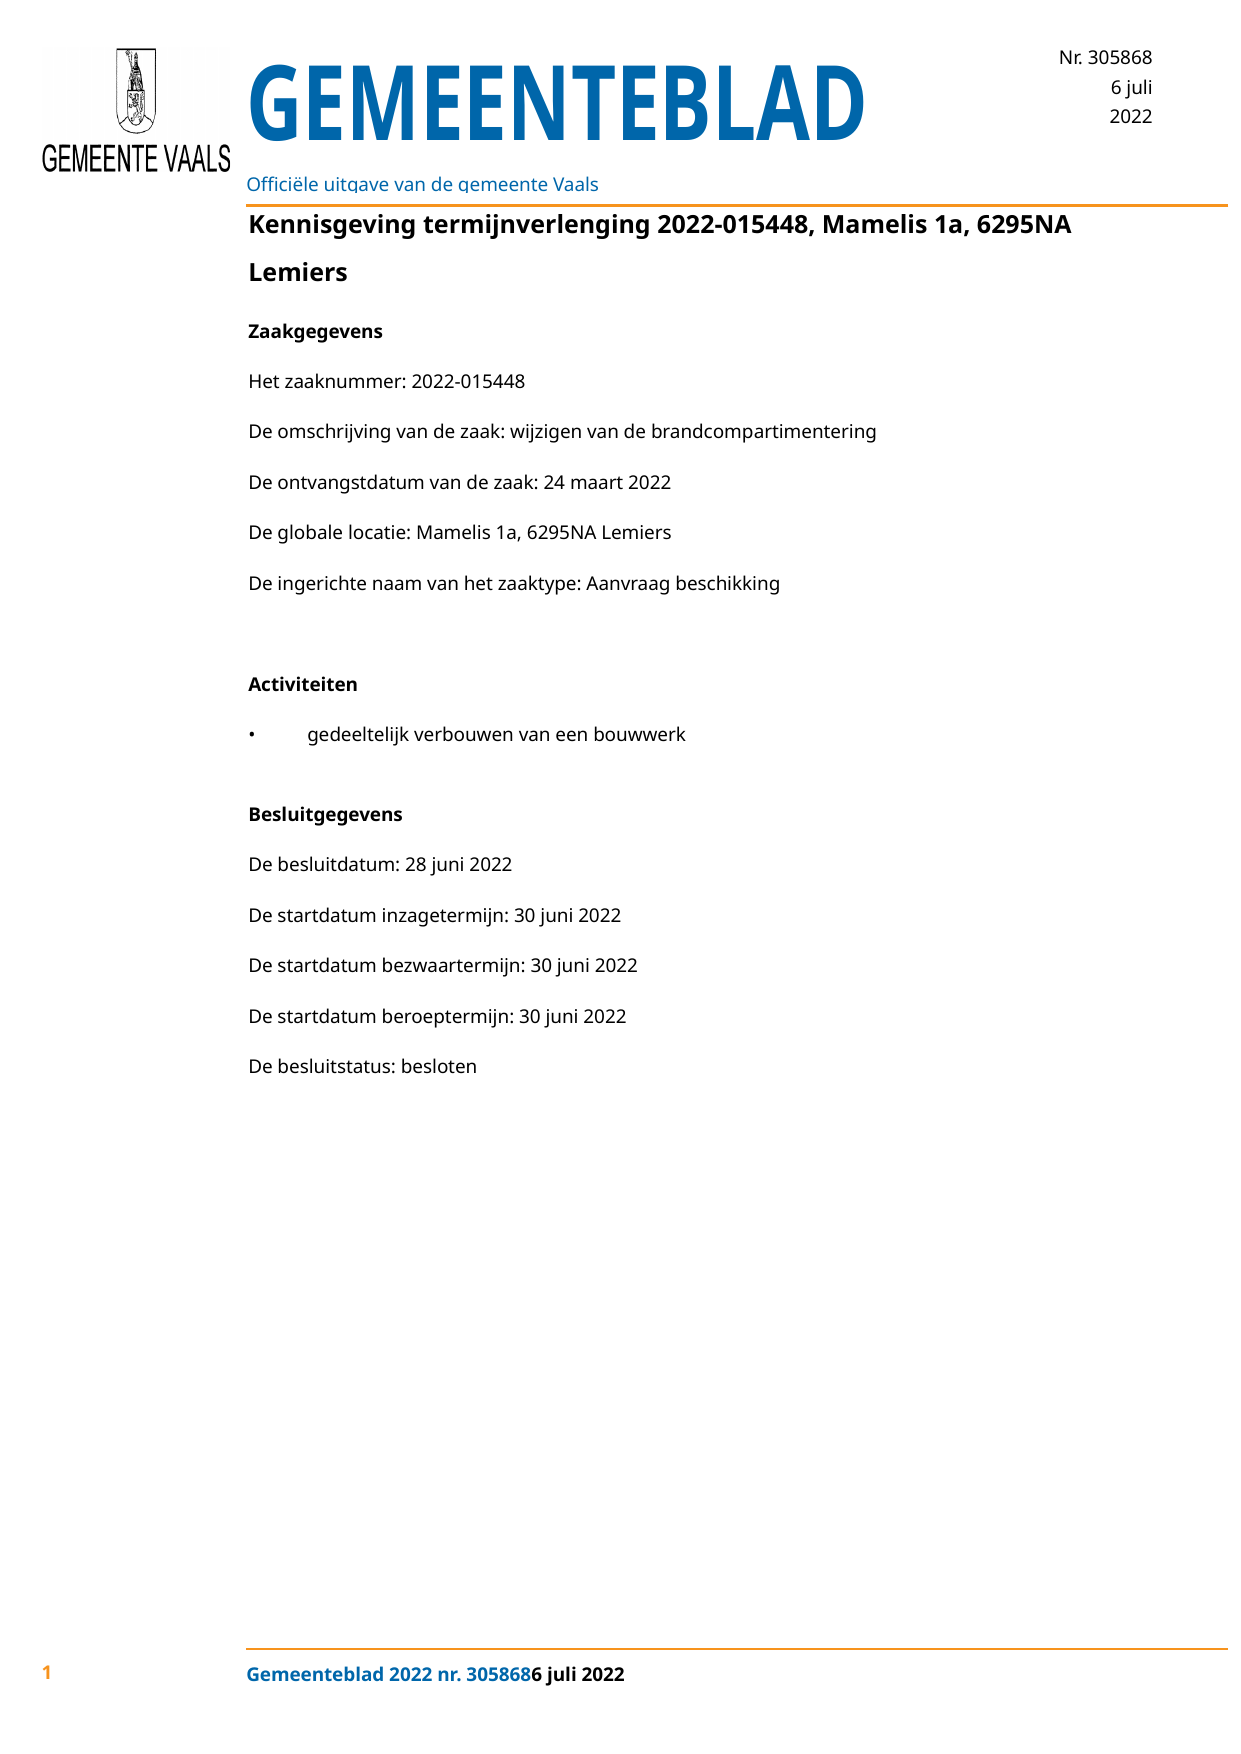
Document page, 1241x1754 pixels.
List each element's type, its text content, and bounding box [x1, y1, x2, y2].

text Zaakgegevens [248, 318, 1152, 344]
text Kennisgeving termijnverlenging 2022-015448, Mamelis 1a, 6295NA Lemiers [248, 207, 1152, 288]
text De omschrijving van de zaak: wijzigen van de brandcomp­artim­enter­ing [248, 419, 1152, 444]
list gedeeltelijk verbouwen van een bouwwerk [248, 721, 1152, 747]
text De startdatum beroeptermijn: 30 juni 2022 [248, 1003, 1152, 1029]
text Het zaaknummer: 2022-015448 [248, 368, 1152, 394]
text De ontvangstdatum van de zaak: 24 maart 2022 [248, 469, 1152, 495]
text De ingerichte naam van het zaaktype: Aanvraag beschikking [248, 570, 1152, 596]
text De startdatum inzagetermijn: 30 juni 2022 [248, 902, 1152, 928]
text De besluitstatus: besloten [248, 1053, 1152, 1079]
text De globale locatie: Mamelis 1a, 6295NA Lemiers [248, 519, 1152, 545]
picture [41, 47, 231, 172]
text Besluitgegevens [248, 801, 1152, 827]
text De besluitdatum: 28 juni 2022 [248, 852, 1152, 877]
text Activiteiten [248, 671, 1152, 697]
text De startdatum bezwaartermijn: 30 juni 2022 [248, 952, 1152, 978]
